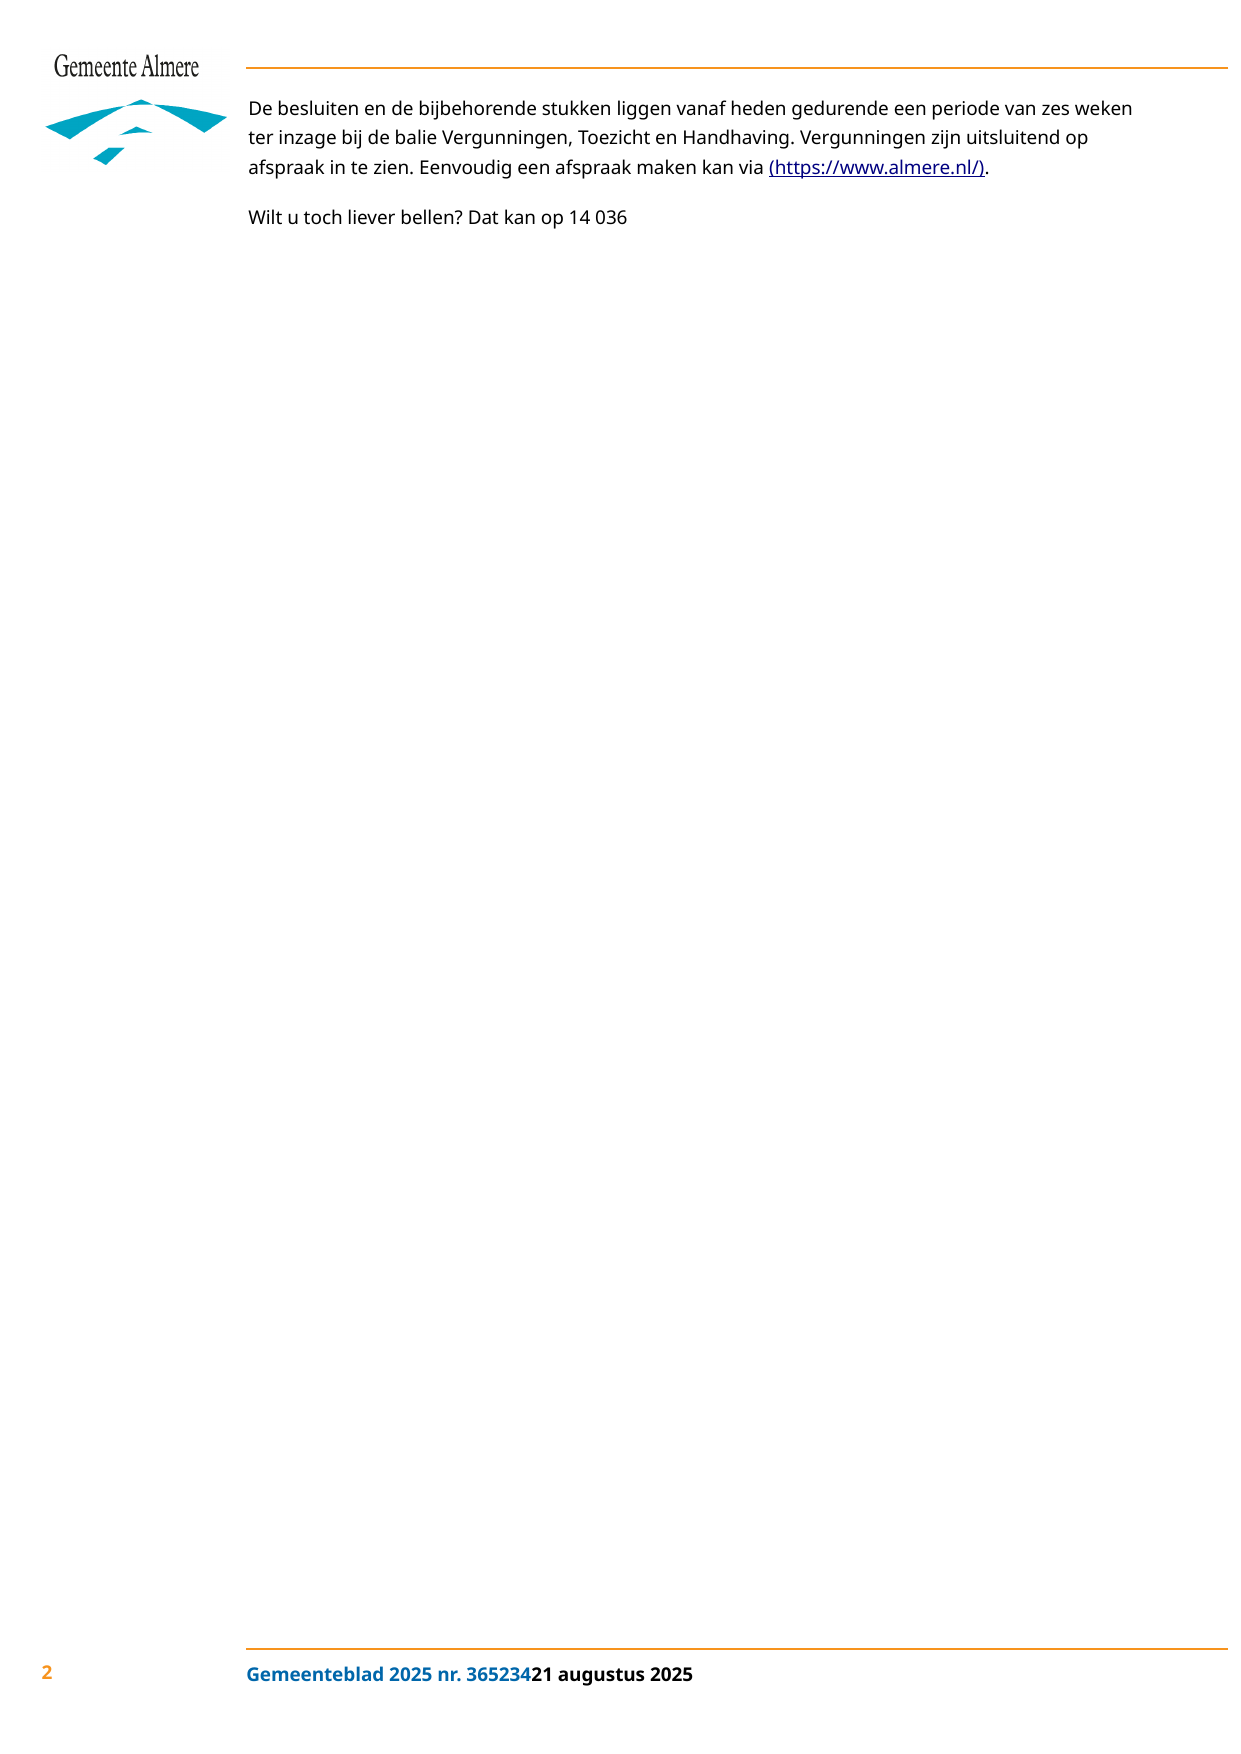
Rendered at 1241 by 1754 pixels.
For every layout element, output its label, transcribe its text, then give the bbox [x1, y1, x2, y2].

text Wilt u toch liever bellen? Dat kan op 14 036 [248, 204, 1152, 230]
text De besluiten en de bijbehorende stukken liggen vanaf heden gedurende een periode van zes weken ter inzage bij de balie Vergunningen, Toezicht en Handhaving. Vergunningen zijn uitsluitend op afspraak in te zien. Eenvoudig een afspraak maken kan via (https://www.almere.nl/). [248, 95, 1152, 180]
picture [41, 47, 231, 172]
